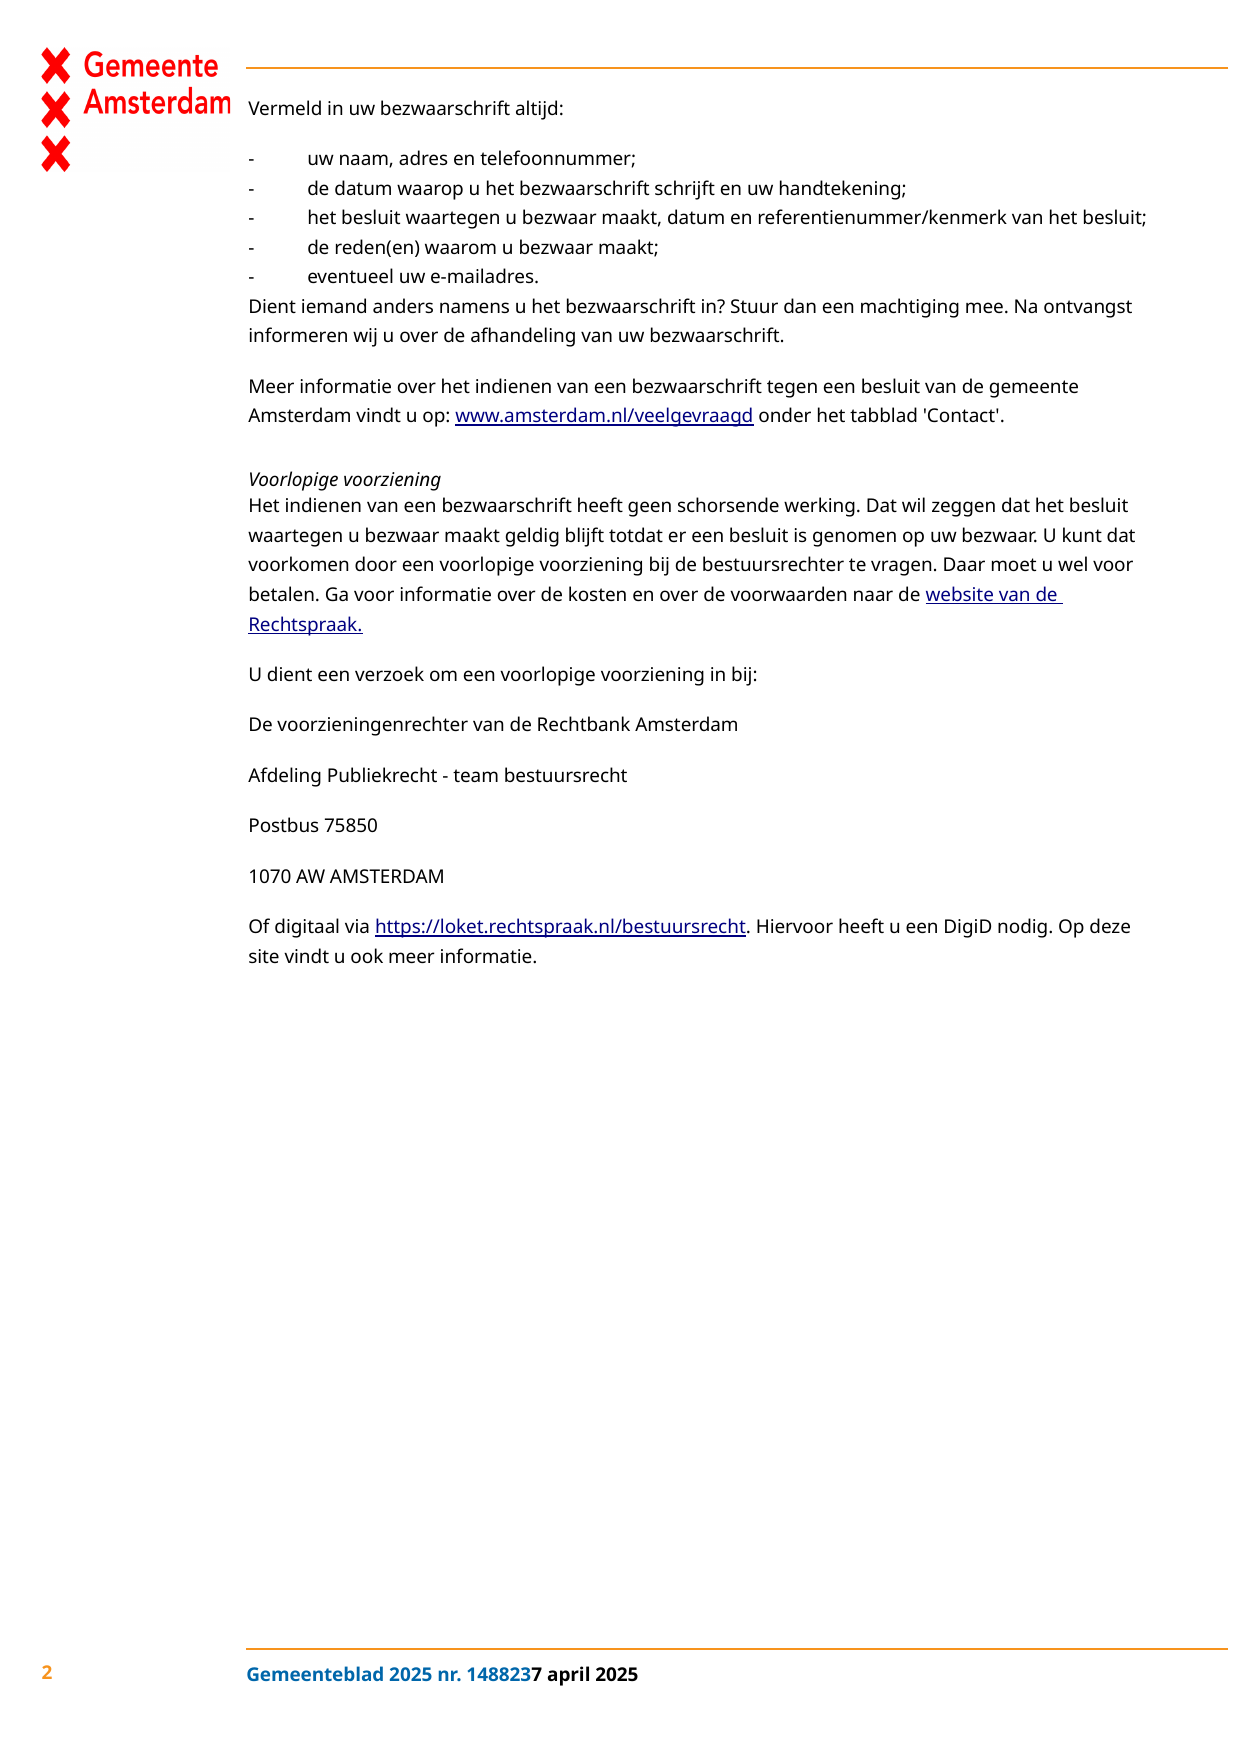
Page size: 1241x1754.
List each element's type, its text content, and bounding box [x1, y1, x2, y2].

text De voorzieningenrechter van de Rechtbank Amsterdam [248, 712, 1152, 737]
text U dient een verzoek om een voorlopige voorziening in bij: [248, 661, 1152, 687]
picture [41, 47, 231, 172]
text Afdeling Publiekrecht - team bestuursrecht [248, 762, 1152, 788]
text Of digitaal via https://loket.rechtspraak.nl/bestuursrecht. Hiervoor heeft u een DigiD nodig. Op deze site vindt u ook meer informatie. [248, 913, 1152, 968]
text Vermeld in uw bezwaarschrift altijd: [248, 95, 1152, 121]
list de datum waarop u het bezwaarschrift schrijft en uw handtekening; [248, 175, 1152, 201]
text 1070 AW AMSTERDAM [248, 863, 1152, 888]
text Dient iemand anders namens u het bezwaarschrift in? Stuur dan een machtiging mee. Na ontvangst informeren wij u over de afhandeling van uw bezwaarschrift. [248, 293, 1152, 348]
list het besluit waartegen u bezwaar maakt, datum en referentienummer/kenmerk van het besluit; [248, 204, 1152, 230]
list uw naam, adres en telefoonnummer; [248, 145, 1152, 171]
text Voorlopige voorziening [248, 467, 1152, 492]
text Postbus 75850 [248, 812, 1152, 838]
list eventueel uw e-mailadres. [248, 263, 1152, 289]
list de reden(en) waarom u bezwaar maakt; [248, 234, 1152, 260]
text Het indienen van een bezwaarschrift heeft geen schorsende werking. Dat wil zeggen dat het besluit waartegen u bezwaar maakt geldig blijft totdat er een besluit is genomen op uw bezwaar. U kunt dat voorkomen door een voorlopige voorziening bij de bestuursrechter te vragen. Daar moet u wel voor betalen. Ga voor informatie over de kosten en over de voorwaarden naar de website van de Rechtspraak. [248, 492, 1152, 636]
text Meer informatie over het indienen van een bezwaarschrift tegen een besluit van de gemeente Amsterdam vindt u op: www.amsterdam.nl/veelgevraagd onder het tabblad 'Contact'. [248, 373, 1152, 428]
